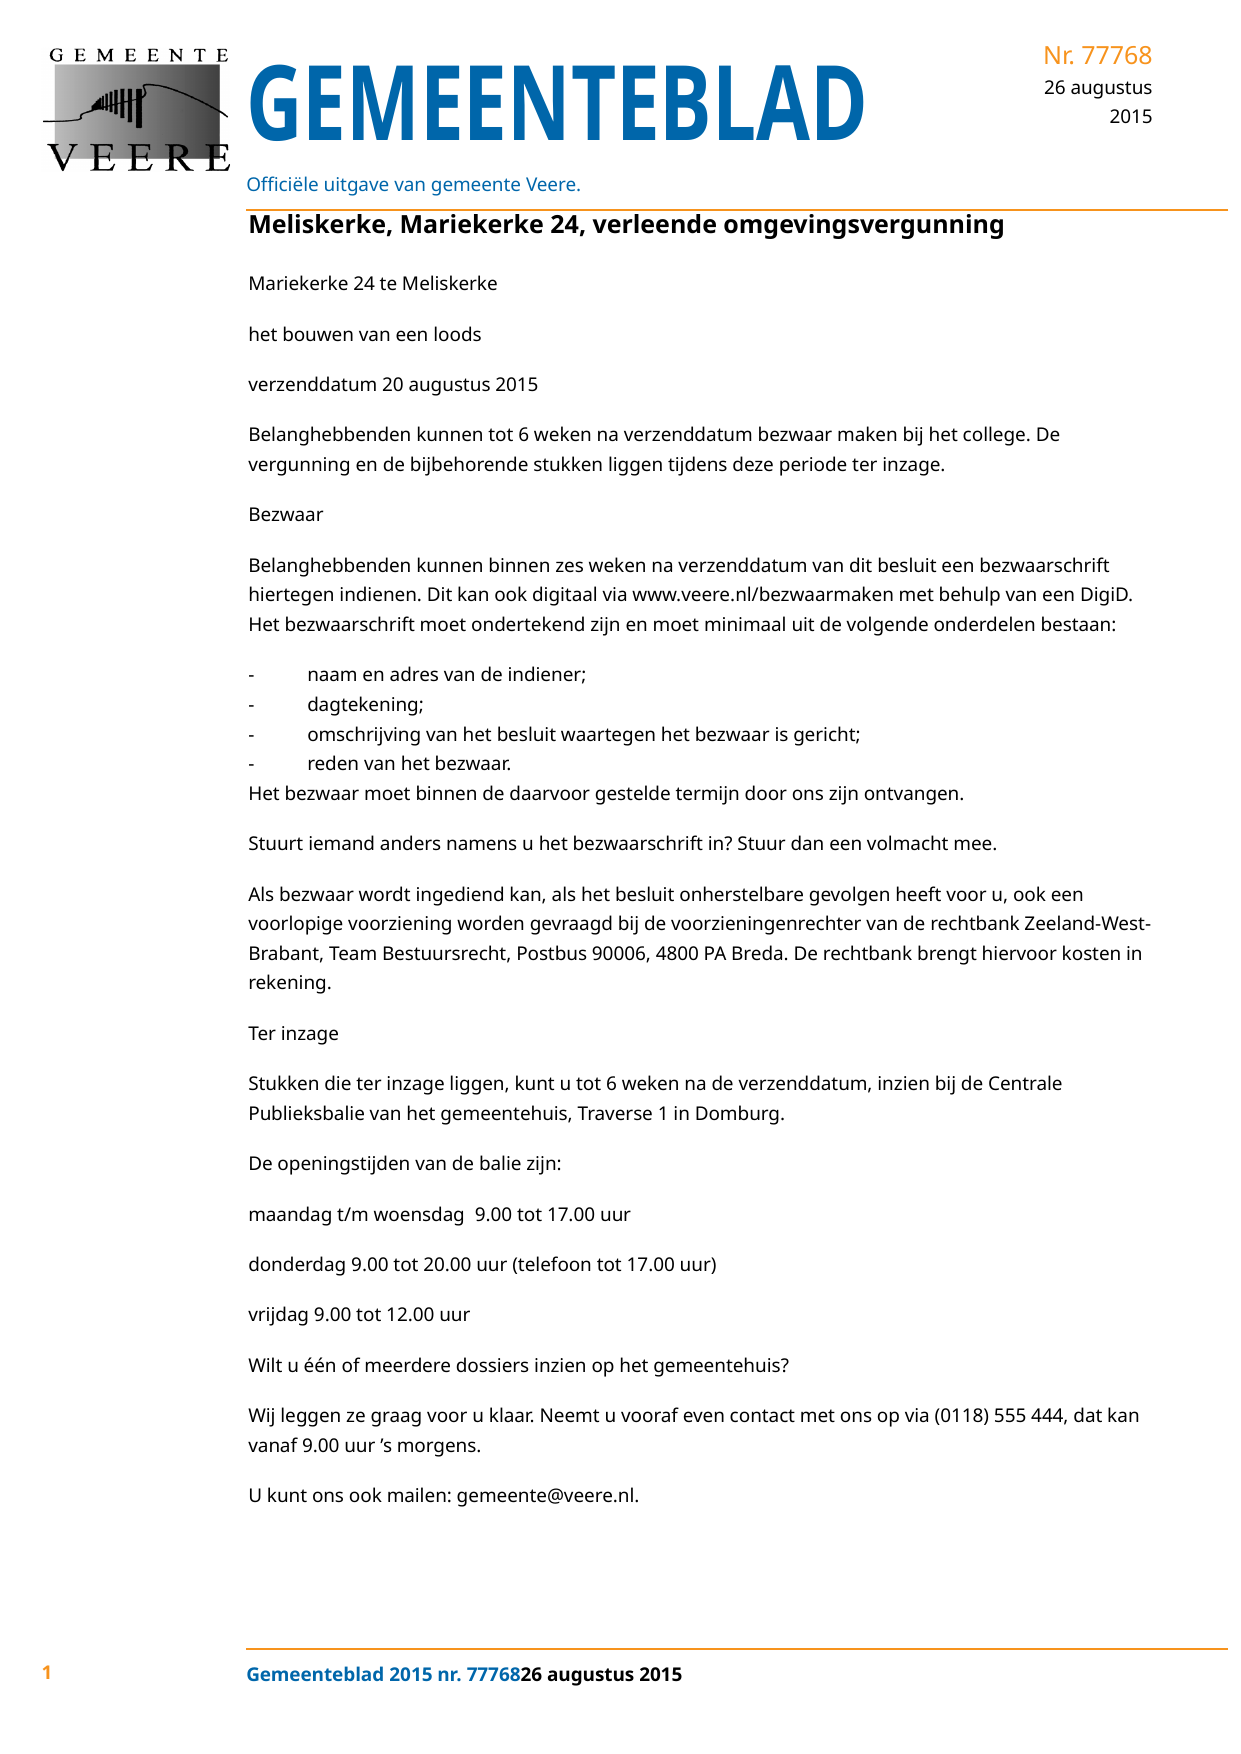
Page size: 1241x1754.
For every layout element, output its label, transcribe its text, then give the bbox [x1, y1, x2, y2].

text Stuurt iemand anders namens u het bezwaarschrift in? Stuur dan een volmacht mee. [248, 830, 1152, 856]
text Belanghebbenden kunnen binnen zes weken na verzenddatum van dit besluit een bezwaarschrift hiertegen indienen. Dit kan ook digitaal via www.veere.nl/bezwaarmaken met behulp van een DigiD. Het bezwaarschrift moet ondertekend zijn en moet minimaal uit de volgende onderdelen bestaan: [248, 552, 1152, 637]
picture [41, 47, 231, 172]
text Bezwaar [248, 502, 1152, 527]
text Het bezwaar moet binnen de daarvoor gestelde termijn door ons zijn ontvangen. [248, 780, 1152, 806]
text maandag t/m woensdag 9.00 tot 17.00 uur [248, 1201, 1152, 1226]
text Ter inzage [248, 1020, 1152, 1046]
list naam en adres van de indiener; [248, 662, 1152, 687]
text Mariekerke 24 te Meliskerke [248, 270, 1152, 296]
text verzenddatum 20 augustus 2015 [248, 371, 1152, 397]
list omschrijving van het besluit waartegen het bezwaar is gericht; [248, 721, 1152, 746]
text Wij leggen ze graag voor u klaar. Neemt u vooraf even contact met ons op via (0118) 555 444, dat kan vanaf 9.00 uur ’s morgens. [248, 1402, 1152, 1458]
text U kunt ons ook mailen: gemeente@veere.nl. [248, 1482, 1152, 1508]
text donderdag 9.00 tot 20.00 uur (telefoon tot 17.00 uur) [248, 1251, 1152, 1277]
list reden van het bezwaar. [248, 750, 1152, 776]
text het bouwen van een loods [248, 321, 1152, 346]
text Wilt u één of meerdere dossiers inzien op het gemeentehuis? [248, 1352, 1152, 1378]
text Stukken die ter inzage liggen, kunt u tot 6 weken na de verzenddatum, inzien bij de Centrale Publieksbalie van het gemeentehuis, Traverse 1 in Domburg. [248, 1070, 1152, 1126]
list dagtekening; [248, 691, 1152, 717]
text Belanghebbenden kunnen tot 6 weken na verzenddatum bezwaar maken bij het college. De vergunning en de bijbehorende stukken liggen tijdens deze periode ter inzage. [248, 422, 1152, 477]
text vrijdag 9.00 tot 12.00 uur [248, 1302, 1152, 1327]
text Meliskerke, Mariekerke 24, verleende omgevingsvergunning [248, 211, 1152, 241]
text De openingstijden van de balie zijn: [248, 1150, 1152, 1176]
text Als bezwaar wordt ingediend kan, als het besluit onherstelbare gevolgen heeft voor u, ook een voorlopige voorziening worden gevraagd bij de voorzieningenrechter van de rechtbank Zeeland-West-Brabant, Team Bestuursrecht, Postbus 90006, 4800 PA Breda. De rechtbank brengt hiervoor kosten in rekening. [248, 881, 1152, 995]
